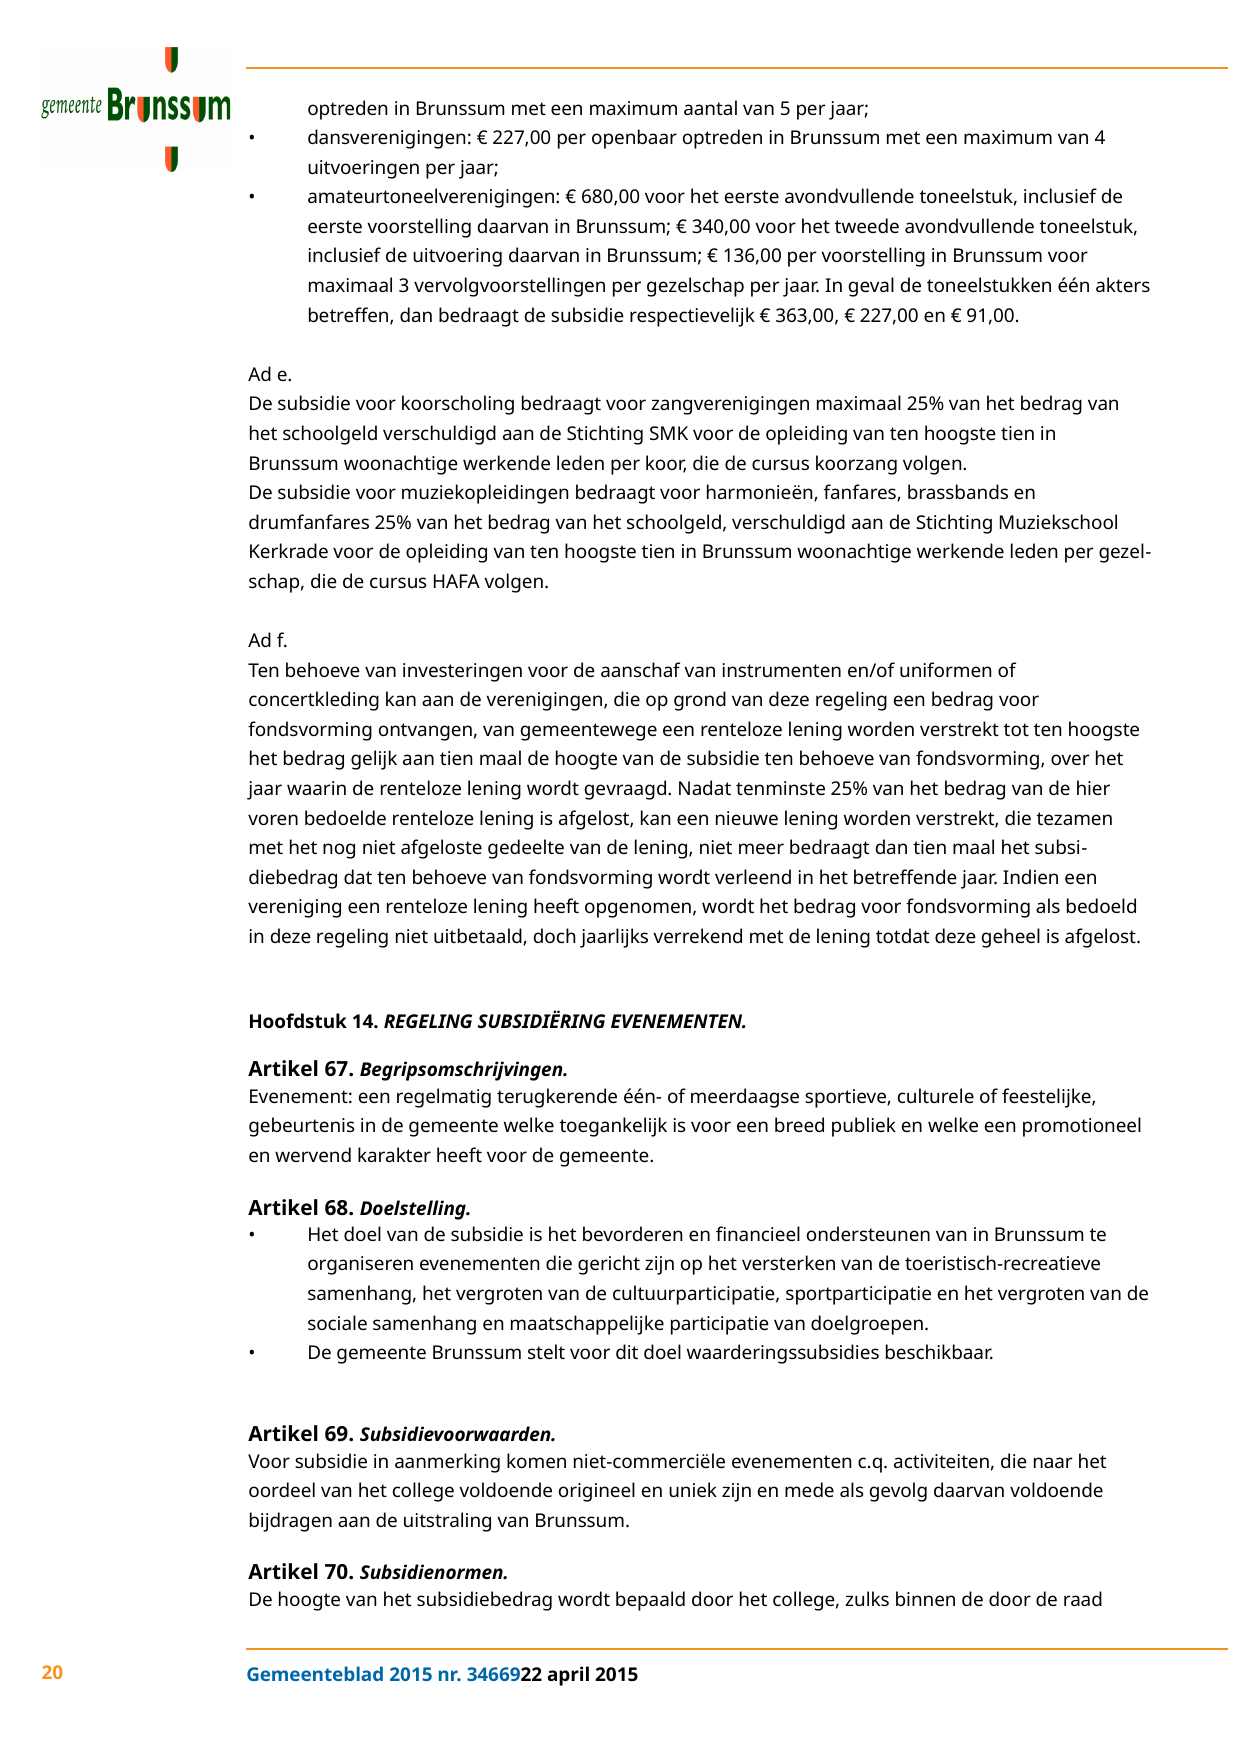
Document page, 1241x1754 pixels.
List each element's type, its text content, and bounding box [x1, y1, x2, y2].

text Evenement: een regelmatig terugkerende één- of meerdaagse sportieve, culturele of feestelijke, gebeurtenis in de gemeente welke toegankelijk is voor een breed publiek en welke een promotioneel en wervend karakter heeft voor de gemeente. [248, 1083, 1152, 1168]
list amateurtoneelverenigingen: € 680,00 voor het eerste avondvullende toneelstuk, inclusief de eerste voorstelling daarvan in Brunssum; € 340,00 voor het tweede avondvullende toneelstuk, inclusief de uitvoering daarvan in Brunssum; € 136,00 per voorstelling in Brunssum voor maximaal 3 vervolgvoorstellingen per gezelschap per jaar. In geval de toneelstukken één akters betreffen, dan bedraagt de subsi­die respec­tie­velijk € 363,00, € 227,00 en € 91,00. [248, 183, 1152, 328]
text Ad f. [248, 627, 1152, 653]
text Artikel 70. Subsidienormen. [248, 1557, 1152, 1586]
text De subsidie voor koorscholing be­draagt voor zangverenigingen maximaal 25% van het bedrag van het schoolgeld ver­schuldigd aan de Stichting SMK voor de opleiding van ten hoogste tien in Brunssum woonachtige werkende leden per koor, die de cursus koorzang volgen. [248, 391, 1152, 476]
picture [41, 47, 231, 172]
list Het doel van de subsidie is het bevorderen en financieel ondersteunen van in Brunssum te organiseren evenementen die gericht zijn op het versterken van de toeristisch-recreatieve samenhang, het vergroten van de cultuurparticipatie, sportparticipatie en het vergroten van de sociale samenhang en maatschappelijke participatie van doelgroepen. [248, 1221, 1152, 1336]
text De hoogte van het subsidiebedrag wordt bepaald door het college, zulks binnen de door de raad [248, 1586, 1152, 1612]
text Artikel 68. Doelstelling. [248, 1193, 1152, 1221]
list dansverenigingen: € 227,00 per openbaar optreden in Brunssum met een maximum van 4 uitvoeringen per jaar; [248, 124, 1152, 180]
list De gemeente Brunssum stelt voor dit doel waarderingssubsidies beschikbaar. [248, 1339, 1152, 1365]
text Ten behoeve van investeringen voor de aanschaf van instrumenten en/of uniformen of concertkleding kan aan de verenigingen, die op grond van deze regeling een bedrag voor fondsvorming ontvangen, van gemeentewege een renteloze lening worden verstrekt tot ten hoogste het bedrag gelijk aan tien maal de hoogte van de subsidie ten behoeve van fondsvorming, over het jaar waarin de renteloze lening wordt ge­vraagd. Nadat tenminste 25% van het bedrag van de hier voren bedoelde renteloze lening is afgelost, kan een nieuwe lening worden verstrekt, die tezamen met het nog niet afgeloste gedeelte van de lening, niet meer bedraagt dan tien maal het subsi­diebedrag dat ten behoeve van fondsvorming wordt verleend in het betreffende jaar. Indien een vereniging een renteloze lening heeft opgenomen, wordt het bedrag voor fondsvorming als bedoeld in deze regeling niet uitbetaald, doch jaarlijks verrekend met de lening totdat deze geheel is afgelost. [248, 657, 1152, 949]
text Artikel 69. Subsidievoorwaarden. [248, 1419, 1152, 1448]
text Artikel 67. Begripsomschrijvingen. [248, 1054, 1152, 1083]
text Hoofdstuk 14. REGELING SUBSIDIËRING EVENEMENTEN. [248, 1008, 1152, 1034]
text Voor subsidie in aanmerking komen niet-commerciële evenementen c.q. activiteiten, die naar het oordeel van het college voldoende origineel en uniek zijn en mede als gevolg daarvan voldoende bijdragen aan de uitstraling van Brunssum. [248, 1448, 1152, 1533]
list optreden in Brunssum met een maximum aantal van 5 per jaar; [248, 95, 1152, 121]
text Ad e. [248, 361, 1152, 387]
text De subsidie voor muziekopleidingen bedraagt voor harmonieën, fanfa­res, brassbands en drumfanfares 25% van het bedrag van het schoolgeld, verschuldigd aan de Stichting Muziekschool Kerkrade voor de opleiding van ten hoogste tien in Brunssum woonachtige werkende leden per gezel­schap, die de cursus HAFA volgen. [248, 479, 1152, 594]
